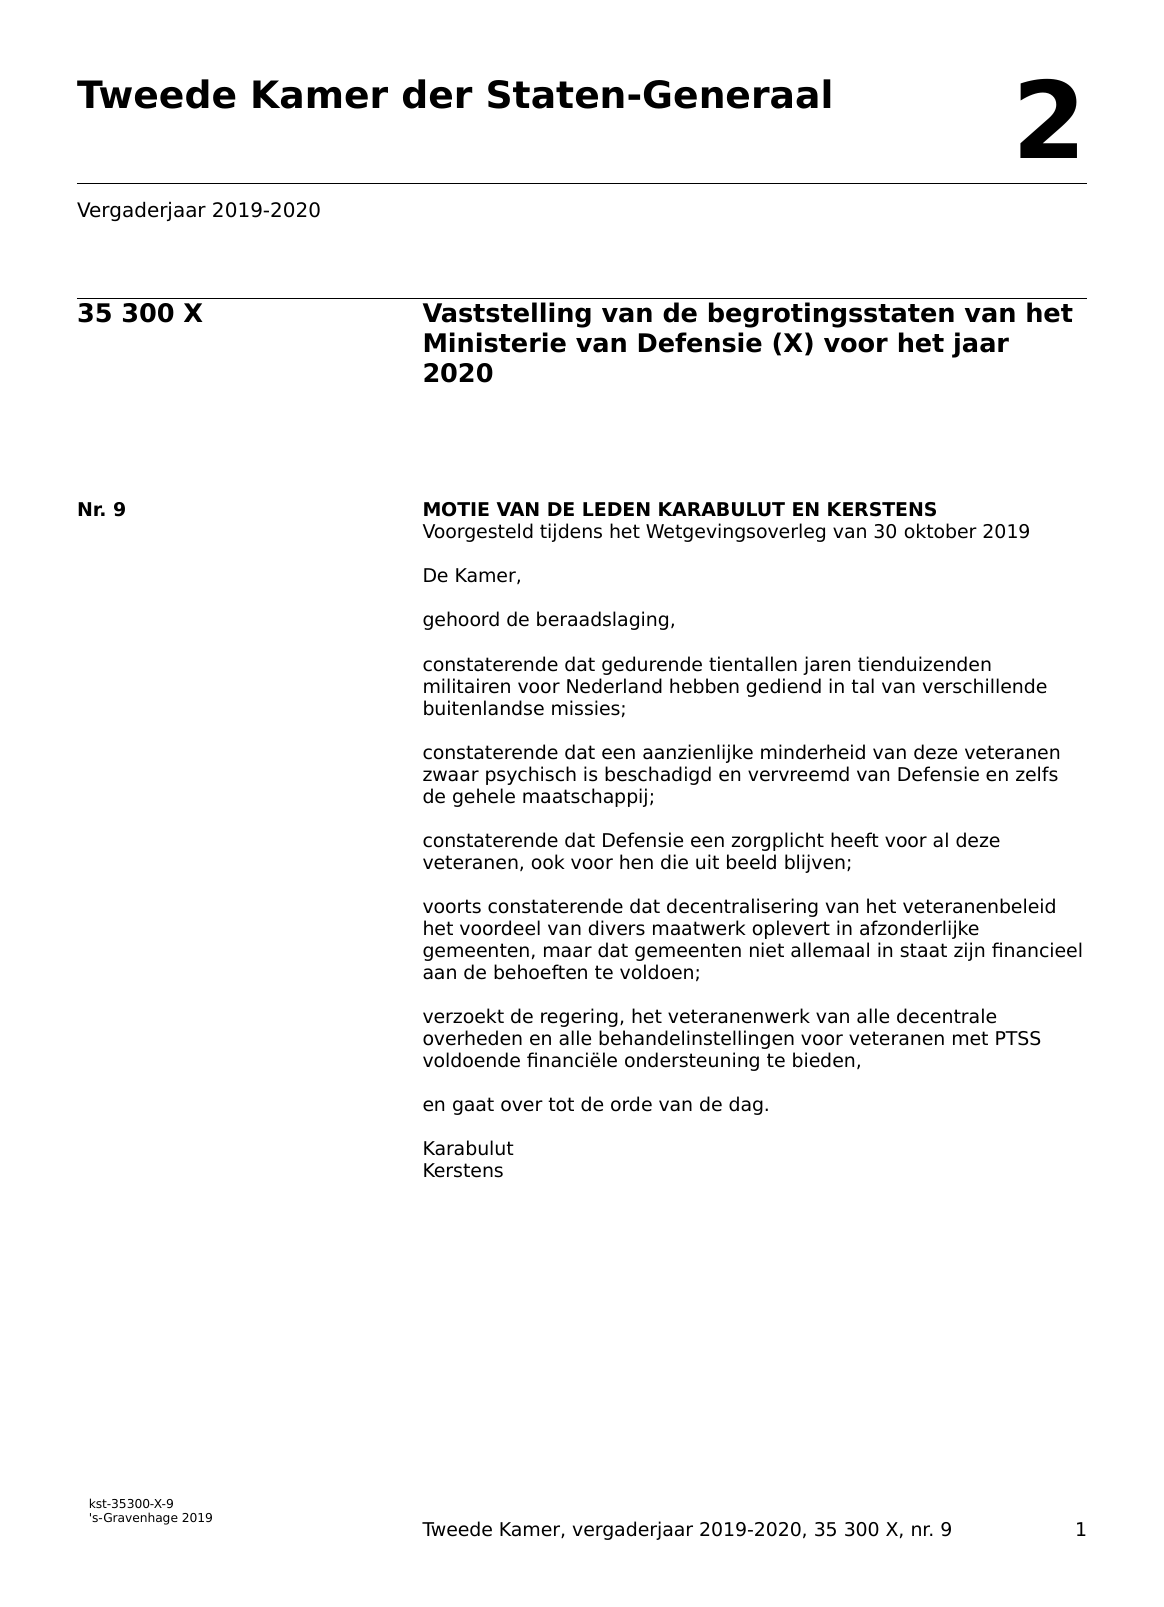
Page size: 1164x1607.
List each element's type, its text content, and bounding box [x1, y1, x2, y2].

text Karabulut [422, 1138, 1087, 1160]
table_cell Vergaderjaar 2019-2020 [77, 184, 1087, 298]
table_header Tweede Kamer der Staten-Generaal [77, 59, 886, 183]
text kst-35300-X-9 [88, 1497, 323, 1511]
text De Kamer, [422, 565, 1087, 587]
subtitle Nr. 9 MOTIE VAN DE LEDEN KARABULUT EN KERSTENS [77, 499, 1087, 521]
text verzoekt de regering, het veteranenwerk van alle decentrale overheden en alle behandelinstellingen voor veteranen met PTSS voldoende financiële ondersteuning te bieden, [422, 1006, 1087, 1072]
table_header 2 [886, 59, 1087, 183]
text constaterende dat een aanzienlijke minderheid van deze veteranen zwaar psychisch is beschadigd en vervreemd van Defensie en zelfs de gehele maatschappij; [422, 742, 1087, 808]
text constaterende dat gedurende tientallen jaren tienduizenden militairen voor Nederland hebben gediend in tal van verschillende buitenlandse missies; [422, 653, 1087, 719]
text voorts constaterende dat decentralisering van het veteranenbeleid het voordeel van divers maatwerk oplevert in afzonderlijke gemeenten, maar dat gemeenten niet allemaal in staat zijn financieel aan de behoeften te voldoen; [422, 896, 1087, 984]
text Kerstens [422, 1160, 1087, 1182]
text Voorgesteld tijdens het Wetgevingsoverleg van 30 oktober 2019 [422, 521, 1087, 543]
text 's-Gravenhage 2019 [88, 1511, 323, 1525]
subtitle 35 300 X Vaststelling van de begrotingsstaten van het Ministerie van Defensie (X) voor het jaar 2020 [77, 299, 1087, 388]
text gehoord de beraadslaging, [422, 609, 1087, 631]
text constaterende dat Defensie een zorgplicht heeft voor al deze veteranen, ook voor hen die uit beeld blijven; [422, 830, 1087, 874]
text en gaat over tot de orde van de dag. [422, 1094, 1087, 1116]
